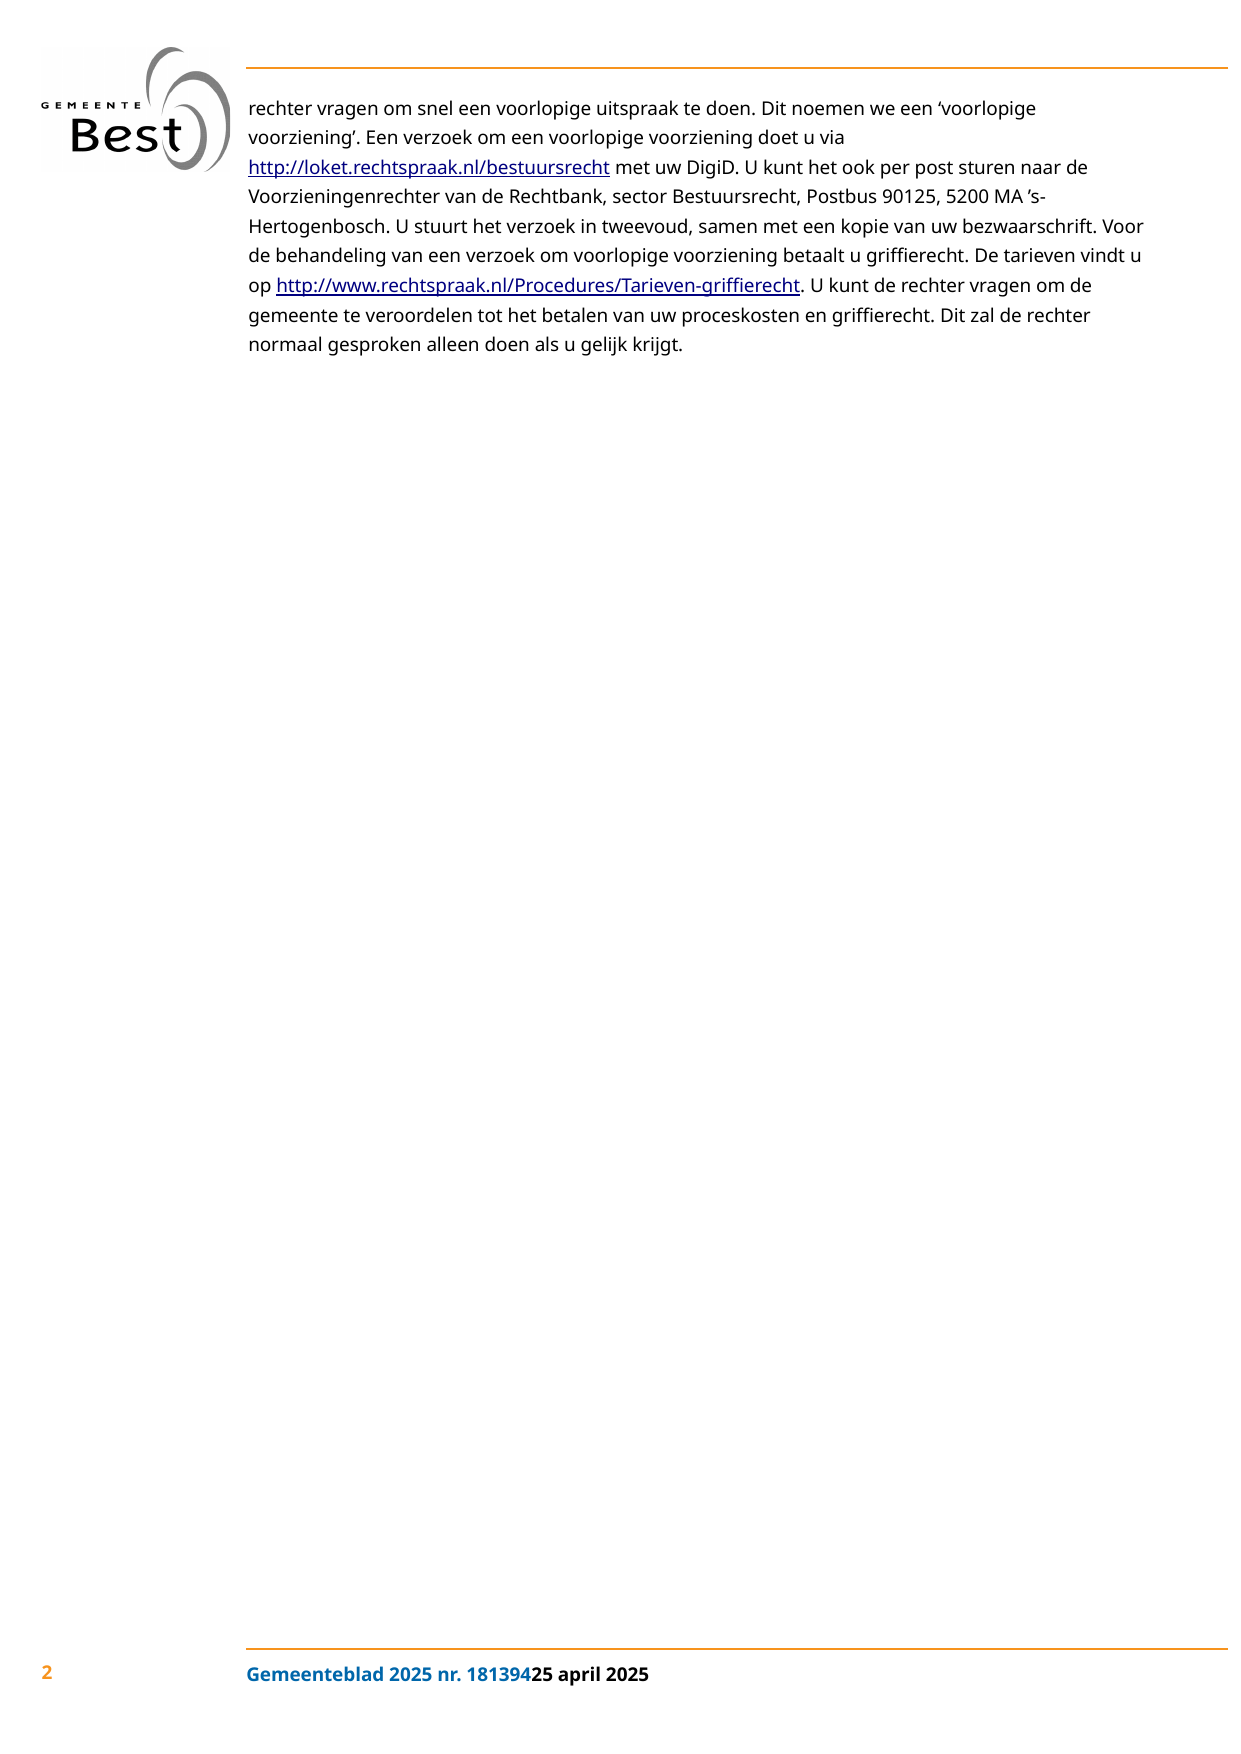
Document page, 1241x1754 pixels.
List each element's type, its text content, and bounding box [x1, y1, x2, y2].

picture [41, 47, 231, 172]
text rechter vragen om snel een voorlopige uitspraak te doen. Dit noemen we een ‘voorlopige voorziening’. Een verzoek om een voorlopige voorziening doet u via http://loket.rechtspraak.nl/bestuursrecht met uw DigiD. U kunt het ook per post sturen naar de Voorzieningenrechter van de Rechtbank, sector Bestuursrecht, Postbus 90125, 5200 MA ’s-Hertogenbosch. U stuurt het verzoek in tweevoud, samen met een kopie van uw bezwaarschrift. Voor de behandeling van een verzoek om voorlopige voorziening betaalt u griffierecht. De tarieven vindt u op http://www.rechtspraak.nl/Procedures/Tarieven-griffierecht. U kunt de rechter vragen om de gemeente te veroordelen tot het betalen van uw proceskosten en griffierecht. Dit zal de rechter normaal gesproken alleen doen als u gelijk krijgt. [248, 95, 1152, 357]
